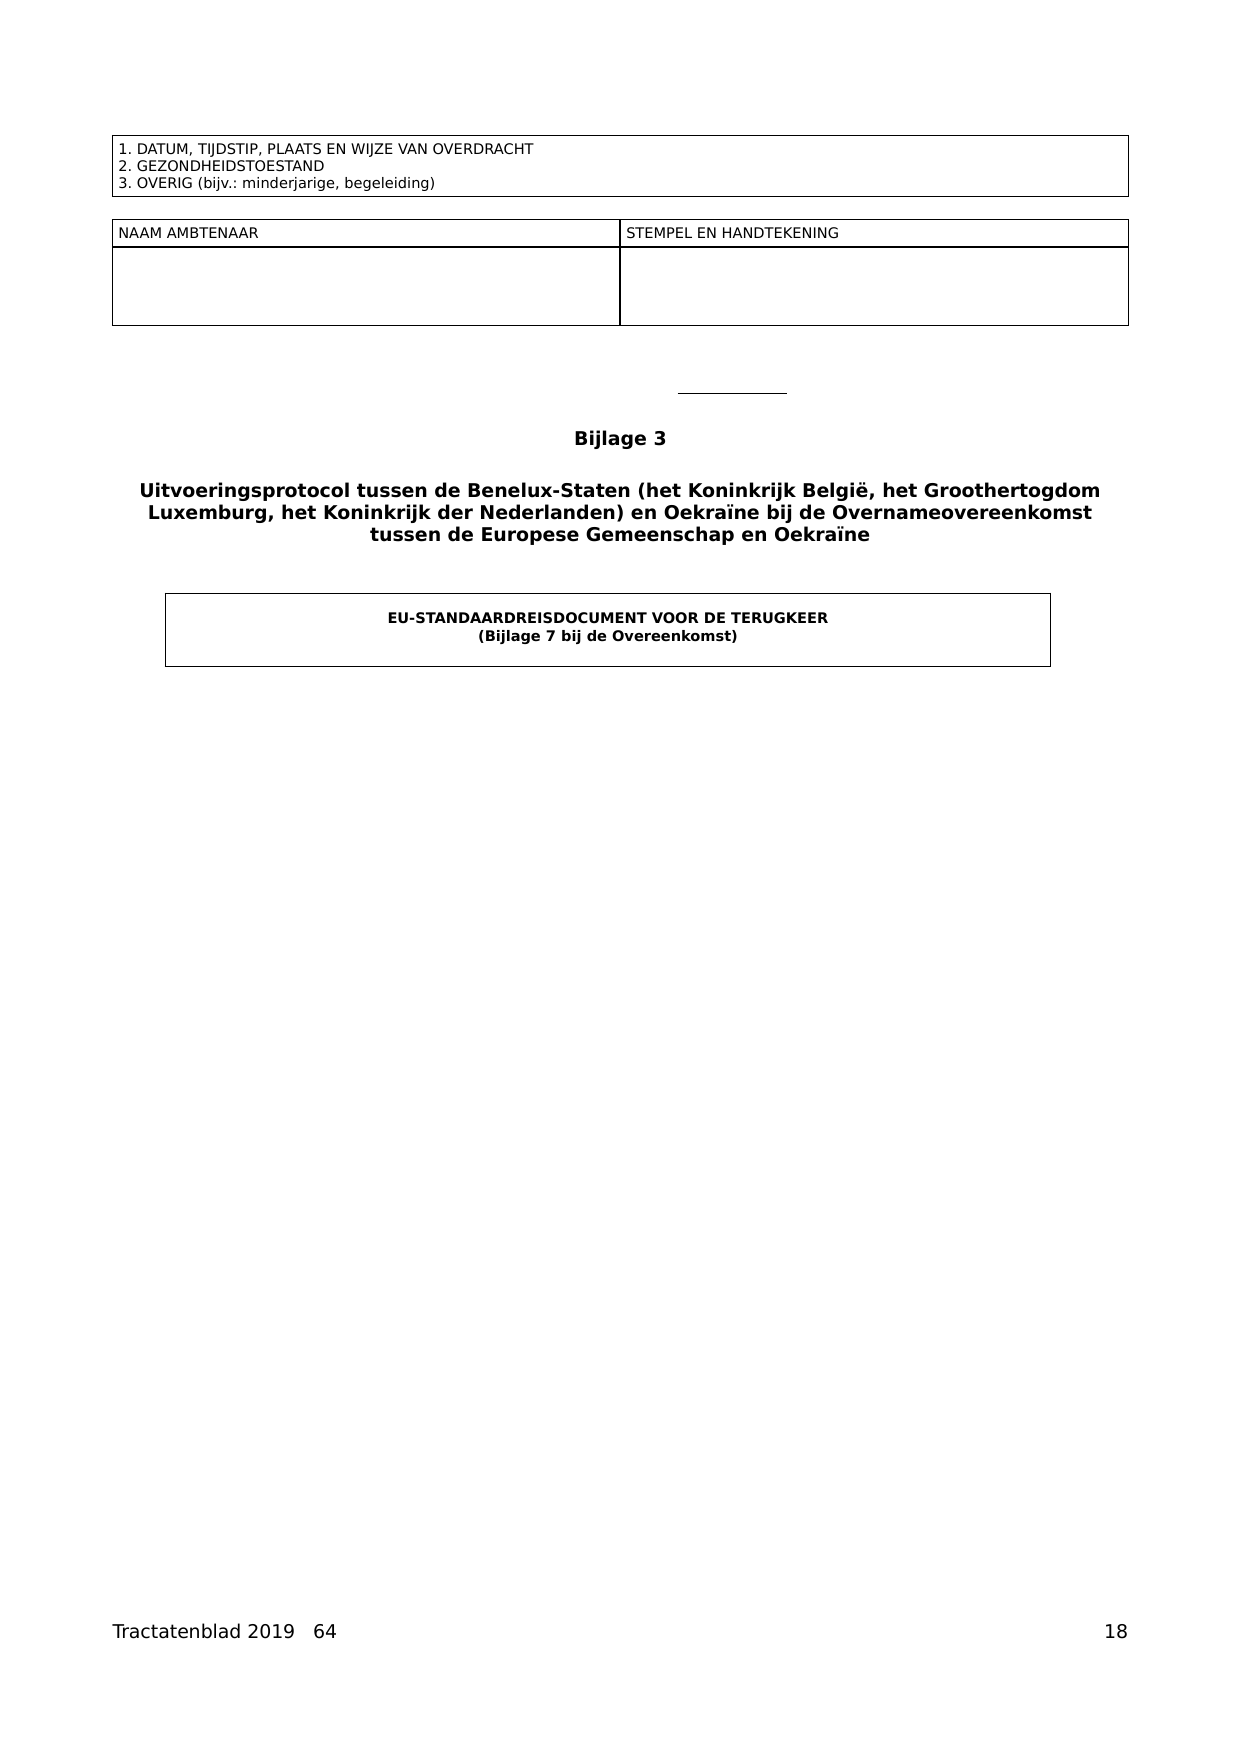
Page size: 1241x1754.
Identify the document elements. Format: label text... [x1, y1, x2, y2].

table_cell [112, 96, 1128, 113]
table_header NAAM AMBTENAAR [113, 220, 619, 246]
table_cell (Bijlage 7 bij de Overeenkomst) [166, 628, 1050, 644]
table_cell 3. OVERIG (bijv.: minderjarige, begeleiding) [113, 175, 1128, 196]
table_cell [165, 667, 1051, 689]
table_cell [1051, 593, 1128, 610]
table_cell [113, 286, 619, 303]
table_cell [1051, 610, 1128, 627]
table_cell [1051, 666, 1128, 689]
table_header [1051, 571, 1128, 592]
table_cell [112, 593, 165, 610]
table_header 1. DATUM, TIJDSTIP, PLAATS EN WIJZE VAN OVERDRACHT [113, 136, 1128, 157]
table_cell [621, 303, 1128, 325]
table_cell [621, 286, 1128, 303]
table_cell [621, 248, 1128, 269]
table_cell 2. GEZONDHEIDSTOESTAND [113, 158, 1128, 174]
table_cell [166, 644, 1050, 666]
table_cell [1051, 628, 1128, 644]
table_header [112, 571, 165, 592]
table_cell [166, 594, 1050, 610]
table_cell [112, 610, 165, 627]
subtitle Bijlage 3 [112, 428, 1128, 450]
table_cell [621, 269, 1128, 286]
table_cell [112, 666, 165, 689]
table_header [165, 571, 1051, 592]
table_header STEMPEL EN HANDTEKENING [621, 220, 1128, 246]
table_cell [1051, 644, 1128, 666]
table_cell [112, 644, 165, 666]
table_cell [112, 628, 165, 644]
table_cell [113, 269, 619, 286]
table_cell [113, 248, 619, 269]
table_cell [113, 303, 619, 325]
subtitle Uitvoeringsprotocol tussen de Benelux-Staten (het Koninkrijk België, het Groothertogdom Luxemburg, het Koninkrijk der Nederlanden) en Oekraïne bij de Overnameovereenkomst tussen de Europese Gemeenschap en Oekraïne [112, 480, 1128, 546]
table_cell EU-STANDAARDREISDOCUMENT VOOR DE TERUGKEER [166, 610, 1050, 627]
